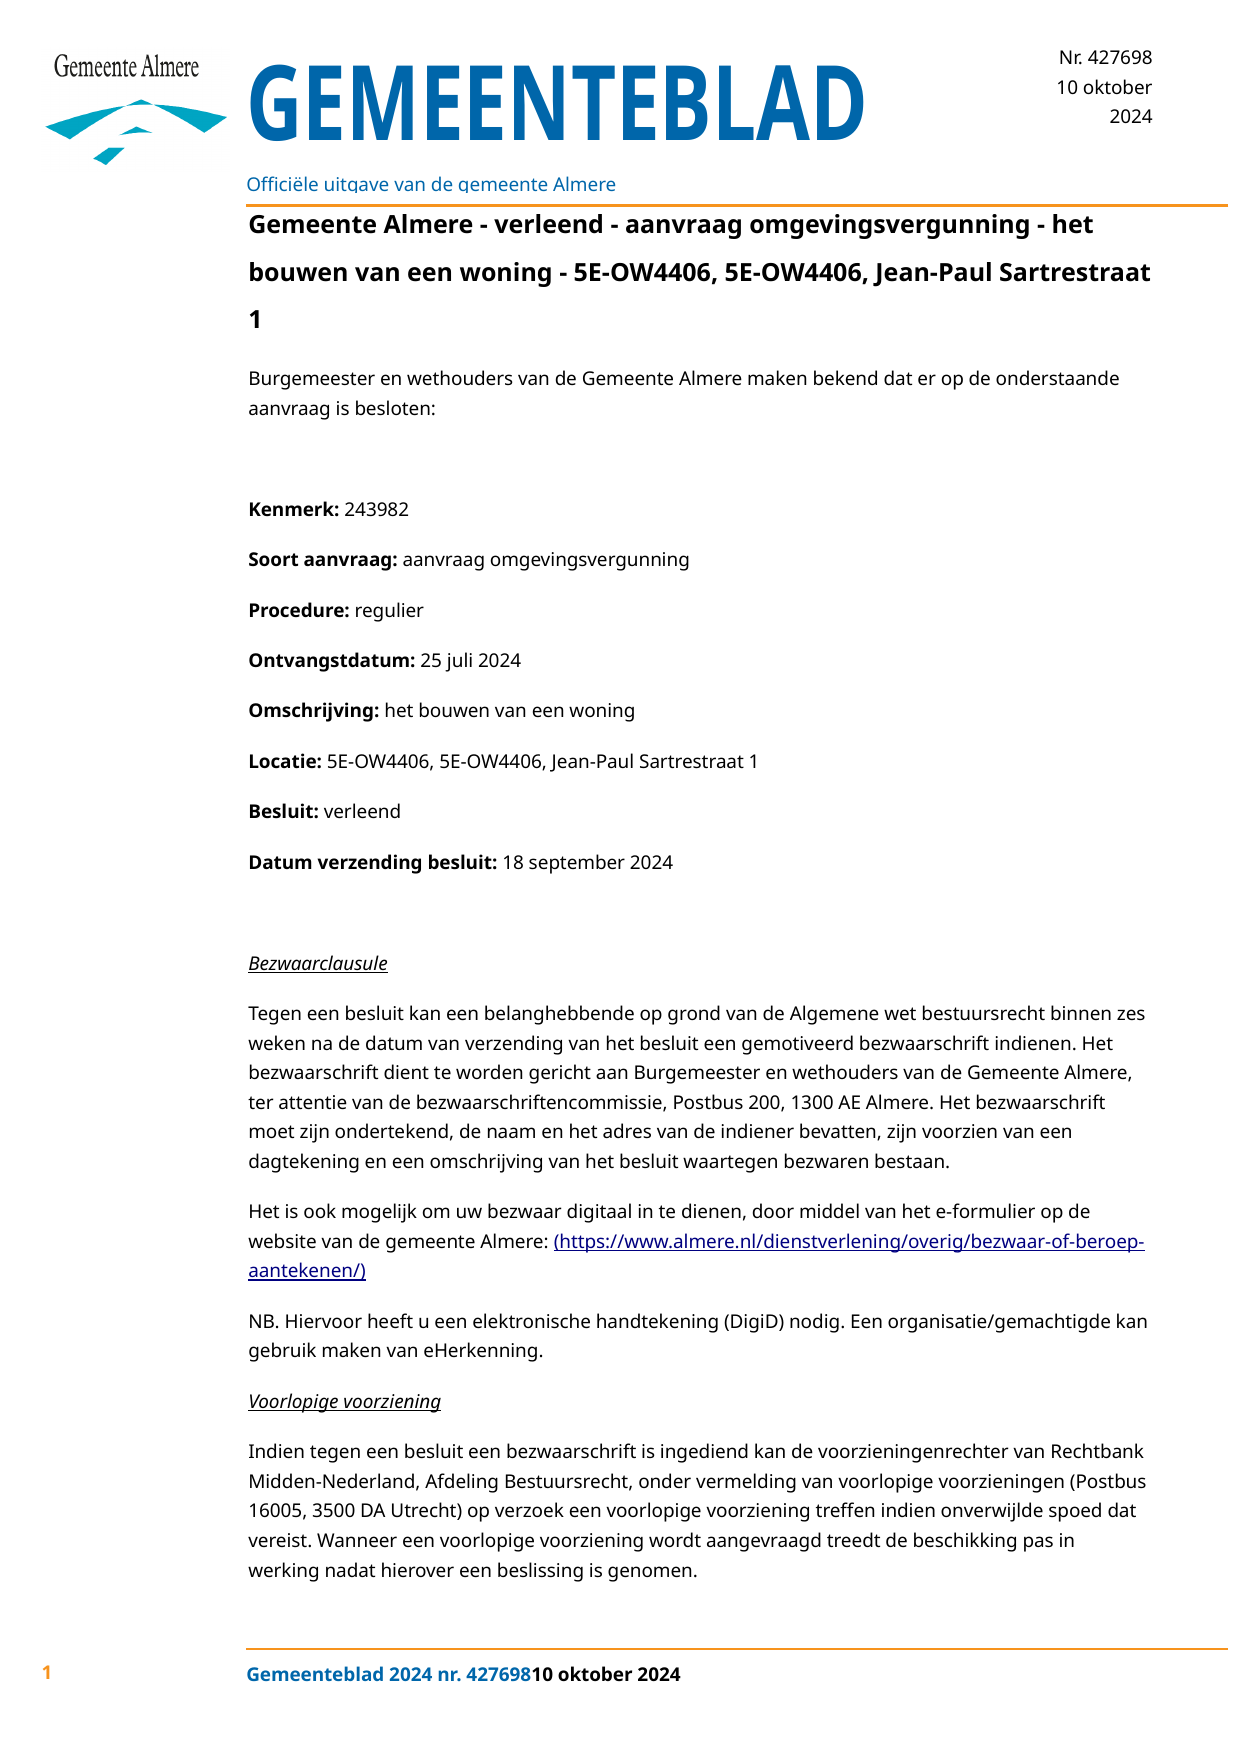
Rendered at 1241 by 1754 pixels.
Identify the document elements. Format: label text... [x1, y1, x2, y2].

text Bezwaarclausule [248, 950, 1152, 975]
text NB. Hiervoor heeft u een elektronische handtekening (DigiD) nodig. Een organisatie/gemachtigde kan gebruik maken van eHerkenning. [248, 1308, 1152, 1363]
picture [41, 47, 231, 172]
text Het is ook mogelijk om uw bezwaar digitaal in te dienen, door middel van het e-formulier op de website van de gemeente Almere: (https://www.almere.nl/dienstverlening/overig/bezwaar-of-beroep-aantekenen/) [248, 1198, 1152, 1283]
text Locatie: 5E-OW4406, 5E-OW4406, Jean-Paul Sartrestraat 1 [248, 748, 1152, 774]
text Omschrijving: het bouwen van een woning [248, 698, 1152, 723]
text Kenmerk: 243982 [248, 496, 1152, 522]
text Ontvangstdatum: 25 juli 2024 [248, 647, 1152, 673]
text Datum verzending besluit: 18 september 2024 [248, 849, 1152, 874]
text Burgemeester en wethouders van de Gemeente Almere maken bekend dat er op de onderstaande aanvraag is besloten: [248, 366, 1152, 421]
text Soort aanvraag: aanvraag omgevingsvergunning [248, 546, 1152, 572]
text Gemeente Almere - verleend - aanvraag omgevingsvergunning - het bouwen van een woning - 5E-OW4406, 5E-OW4406, Jean-Paul Sartrestraat 1 [248, 207, 1152, 336]
text Tegen een besluit kan een belanghebbende op grond van de Algemene wet bestuursrecht binnen zes weken na de datum van verzending van het besluit een gemotiveerd bezwaarschrift indienen. Het bezwaarschrift dient te worden gericht aan Burgemeester en wethouders van de Gemeente Almere, ter attentie van de bezwaarschriftencommissie, Postbus 200, 1300 AE Almere. Het bezwaarschrift moet zijn ondertekend, de naam en het adres van de indiener bevatten, zijn voorzien van een dagtekening en een omschrijving van het besluit waartegen bezwaren bestaan. [248, 1000, 1152, 1174]
text Indien tegen een besluit een bezwaarschrift is ingediend kan de voorzieningenrechter van Rechtbank Midden-Nederland, Afdeling Bestuursrecht, onder vermelding van voorlopige voorzieningen (Postbus 16005, 3500 DA Utrecht) op verzoek een voorlopige voorziening treffen indien onverwijlde spoed dat vereist. Wanneer een voorlopige voorziening wordt aangevraagd treedt de beschikking pas in werking nadat hierover een beslissing is genomen. [248, 1438, 1152, 1582]
text Voorlopige voorziening [248, 1388, 1152, 1414]
text Procedure: regulier [248, 597, 1152, 622]
text Besluit: verleend [248, 798, 1152, 824]
